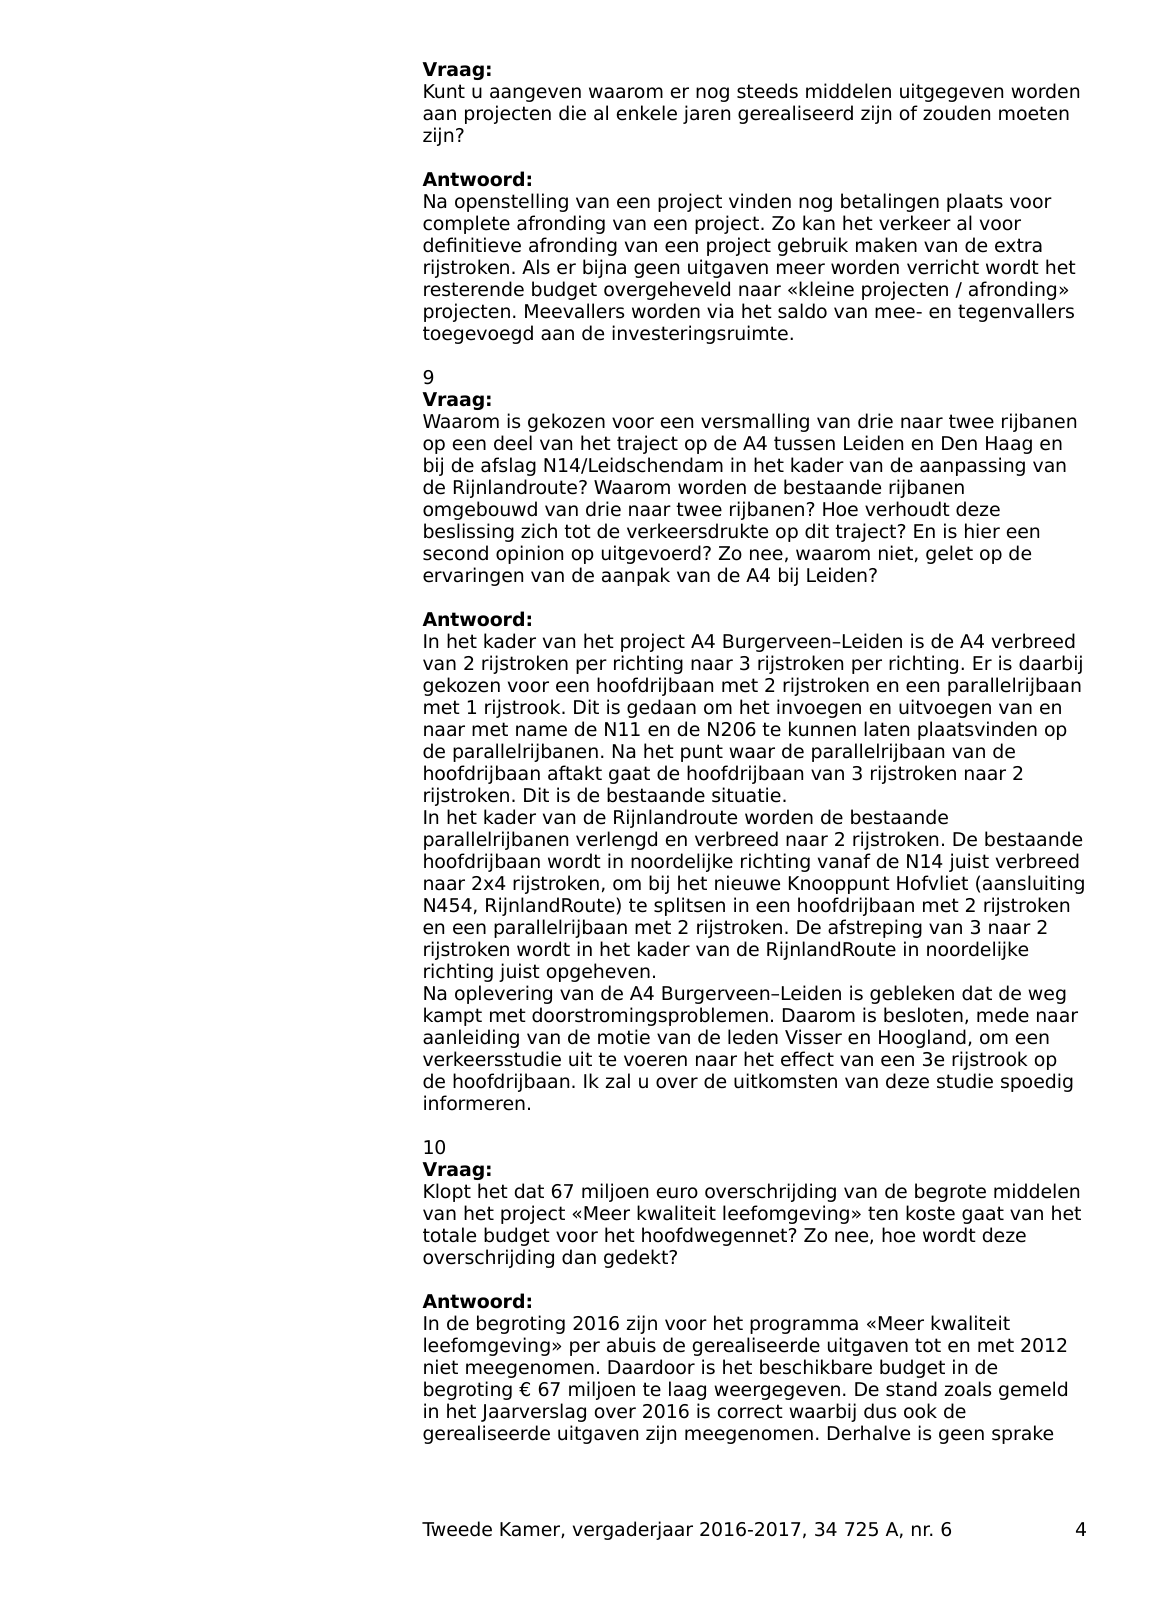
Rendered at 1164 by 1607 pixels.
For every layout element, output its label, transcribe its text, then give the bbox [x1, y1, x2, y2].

text Klopt het dat 67 miljoen euro overschrijding van de begrote middelen van het project «Meer kwaliteit leefomgeving» ten koste gaat van het totale budget voor het hoofdwegennet? Zo nee, hoe wordt deze overschrijding dan gedekt? [422, 1181, 1087, 1269]
text 10 [422, 1137, 1087, 1159]
text Vraag: [422, 389, 1087, 411]
text Vraag: [422, 59, 1087, 81]
text Waarom is gekozen voor een versmalling van drie naar twee rijbanen op een deel van het traject op de A4 tussen Leiden en Den Haag en bij de afslag N14/Leidschendam in het kader van de aanpassing van de Rijnlandroute? Waarom worden de bestaande rijbanen omgebouwd van drie naar twee rijbanen? Hoe verhoudt deze beslissing zich tot de verkeersdrukte op dit traject? En is hier een second opinion op uitgevoerd? Zo nee, waarom niet, gelet op de ervaringen van de aanpak van de A4 bij Leiden? [422, 411, 1087, 587]
text Antwoord: [422, 169, 1087, 191]
text In de begroting 2016 zijn voor het programma «Meer kwaliteit leefomgeving» per abuis de gerealiseerde uitgaven tot en met 2012 niet meegenomen. Daardoor is het beschikbare budget in de begroting € 67 miljoen te laag weergegeven. De stand zoals gemeld in het Jaarverslag over 2016 is correct waarbij dus ook de gerealiseerde uitgaven zijn meegenomen. Derhalve is geen sprake [422, 1313, 1087, 1445]
text Na oplevering van de A4 Burgerveen–Leiden is gebleken dat de weg kampt met doorstromingsproblemen. Daarom is besloten, mede naar aanleiding van de motie van de leden Visser en Hoogland, om een verkeersstudie uit te voeren naar het effect van een 3e rijstrook op de hoofdrijbaan. Ik zal u over de uitkomsten van deze studie spoedig informeren. [422, 983, 1087, 1115]
text In het kader van de Rijnlandroute worden de bestaande parallelrijbanen verlengd en verbreed naar 2 rijstroken. De bestaande hoofdrijbaan wordt in noordelijke richting vanaf de N14 juist verbreed naar 2x4 rijstroken, om bij het nieuwe Knooppunt Hofvliet (aansluiting N454, RijnlandRoute) te splitsen in een hoofdrijbaan met 2 rijstroken en een parallelrijbaan met 2 rijstroken. De afstreping van 3 naar 2 rijstroken wordt in het kader van de RijnlandRoute in noordelijke richting juist opgeheven. [422, 807, 1087, 983]
text Na openstelling van een project vinden nog betalingen plaats voor complete afronding van een project. Zo kan het verkeer al voor definitieve afronding van een project gebruik maken van de extra rijstroken. Als er bijna geen uitgaven meer worden verricht wordt het resterende budget overgeheveld naar «kleine projecten / afronding» projecten. Meevallers worden via het saldo van mee- en tegenvallers toegevoegd aan de investeringsruimte. [422, 191, 1087, 345]
text Kunt u aangeven waarom er nog steeds middelen uitgegeven worden aan projecten die al enkele jaren gerealiseerd zijn of zouden moeten zijn? [422, 81, 1087, 147]
text In het kader van het project A4 Burgerveen–Leiden is de A4 verbreed van 2 rijstroken per richting naar 3 rijstroken per richting. Er is daarbij gekozen voor een hoofdrijbaan met 2 rijstroken en een parallelrijbaan met 1 rijstrook. Dit is gedaan om het invoegen en uitvoegen van en naar met name de N11 en de N206 te kunnen laten plaatsvinden op de parallelrijbanen. Na het punt waar de parallelrijbaan van de hoofdrijbaan aftakt gaat de hoofdrijbaan van 3 rijstroken naar 2 rijstroken. Dit is de bestaande situatie. [422, 631, 1087, 807]
text Vraag: [422, 1159, 1087, 1181]
text Antwoord: [422, 609, 1087, 631]
text Antwoord: [422, 1291, 1087, 1313]
text 9 [422, 367, 1087, 389]
